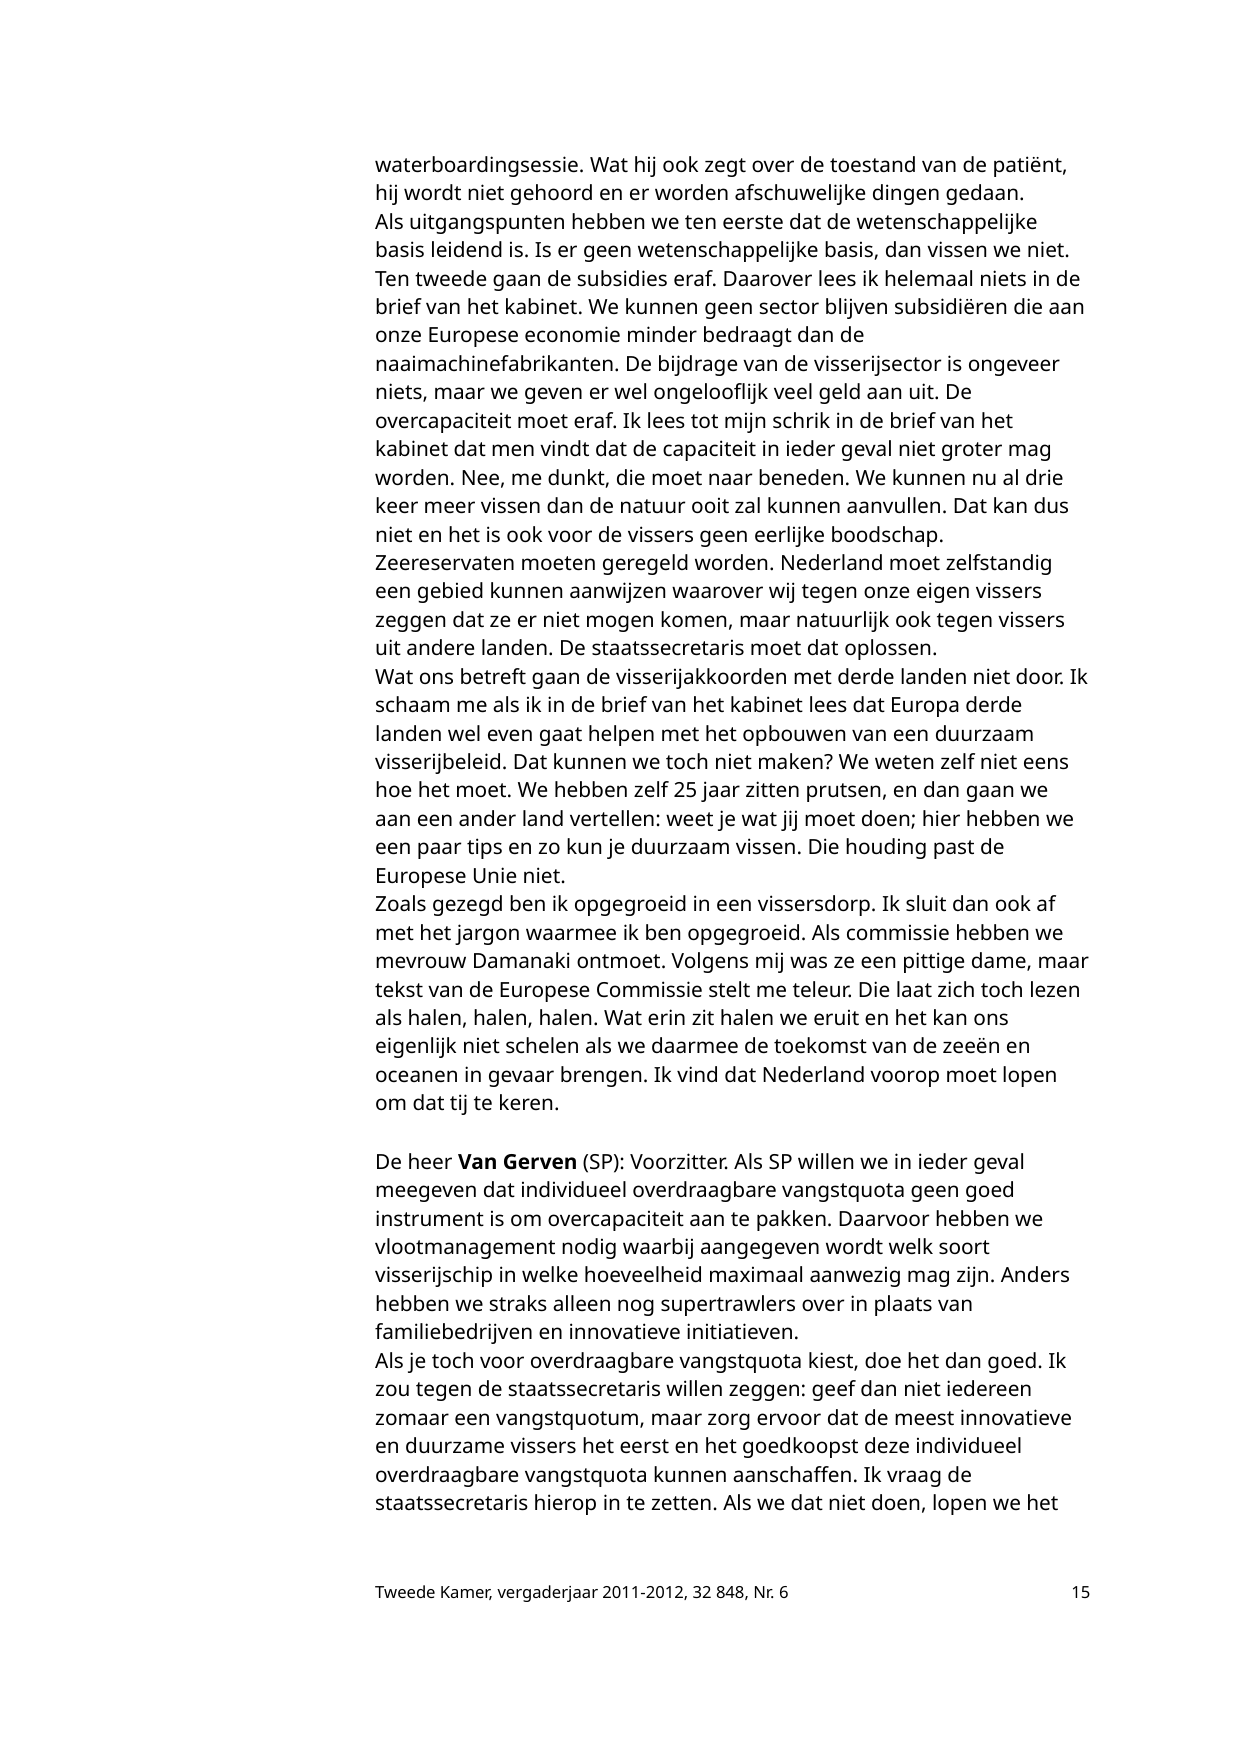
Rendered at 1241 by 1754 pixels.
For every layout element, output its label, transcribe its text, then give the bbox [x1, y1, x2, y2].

text waterboardingsessie. Wat hij ook zegt over de toestand van de patiënt, hij wordt niet gehoord en er worden afschuwelijke dingen gedaan. [375, 150, 1090, 207]
text Als uitgangspunten hebben we ten eerste dat de wetenschappelijke basis leidend is. Is er geen wetenschappelijke basis, dan vissen we niet. Ten tweede gaan de subsidies eraf. Daarover lees ik helemaal niets in de brief van het kabinet. We kunnen geen sector blijven subsidiëren die aan onze Europese economie minder bedraagt dan de naaimachinefabrikanten. De bijdrage van de visserijsector is ongeveer niets, maar we geven er wel ongelooflijk veel geld aan uit. De overcapaciteit moet eraf. Ik lees tot mijn schrik in de brief van het kabinet dat men vindt dat de capaciteit in ieder geval niet groter mag worden. Nee, me dunkt, die moet naar beneden. We kunnen nu al drie keer meer vissen dan de natuur ooit zal kunnen aanvullen. Dat kan dus niet en het is ook voor de vissers geen eerlijke boodschap. [375, 207, 1090, 548]
text Zoals gezegd ben ik opgegroeid in een vissersdorp. Ik sluit dan ook af met het jargon waarmee ik ben opgegroeid. Als commissie hebben we mevrouw Damanaki ontmoet. Volgens mij was ze een pittige dame, maar tekst van de Europese Commissie stelt me teleur. Die laat zich toch lezen als halen, halen, halen. Wat erin zit halen we eruit en het kan ons eigenlijk niet schelen als we daarmee de toekomst van de zeeën en oceanen in gevaar brengen. Ik vind dat Nederland voorop moet lopen om dat tij te keren. [375, 889, 1090, 1117]
text De heer Van Gerven (SP): Voorzitter. Als SP willen we in ieder geval meegeven dat individueel overdraagbare vangstquota geen goed instrument is om overcapaciteit aan te pakken. Daarvoor hebben we vlootmanagement nodig waarbij aangegeven wordt welk soort visserijschip in welke hoeveelheid maximaal aanwezig mag zijn. Anders hebben we straks alleen nog supertrawlers over in plaats van familiebedrijven en innovatieve initiatieven. [375, 1147, 1090, 1346]
text Als je toch voor overdraagbare vangstquota kiest, doe het dan goed. Ik zou tegen de staatssecretaris willen zeggen: geef dan niet iedereen zomaar een vangstquotum, maar zorg ervoor dat de meest innovatieve en duurzame vissers het eerst en het goedkoopst deze individueel overdraagbare vangstquota kunnen aanschaffen. Ik vraag de staatssecretaris hierop in te zetten. Als we dat niet doen, lopen we het [375, 1346, 1090, 1517]
text Wat ons betreft gaan de visserijakkoorden met derde landen niet door. Ik schaam me als ik in de brief van het kabinet lees dat Europa derde landen wel even gaat helpen met het opbouwen van een duurzaam visserijbeleid. Dat kunnen we toch niet maken? We weten zelf niet eens hoe het moet. We hebben zelf 25 jaar zitten prutsen, en dan gaan we aan een ander land vertellen: weet je wat jij moet doen; hier hebben we een paar tips en zo kun je duurzaam vissen. Die houding past de Europese Unie niet. [375, 662, 1090, 889]
text Zeereservaten moeten geregeld worden. Nederland moet zelfstandig een gebied kunnen aanwijzen waarover wij tegen onze eigen vissers zeggen dat ze er niet mogen komen, maar natuurlijk ook tegen vissers uit andere landen. De staatssecretaris moet dat oplossen. [375, 548, 1090, 662]
